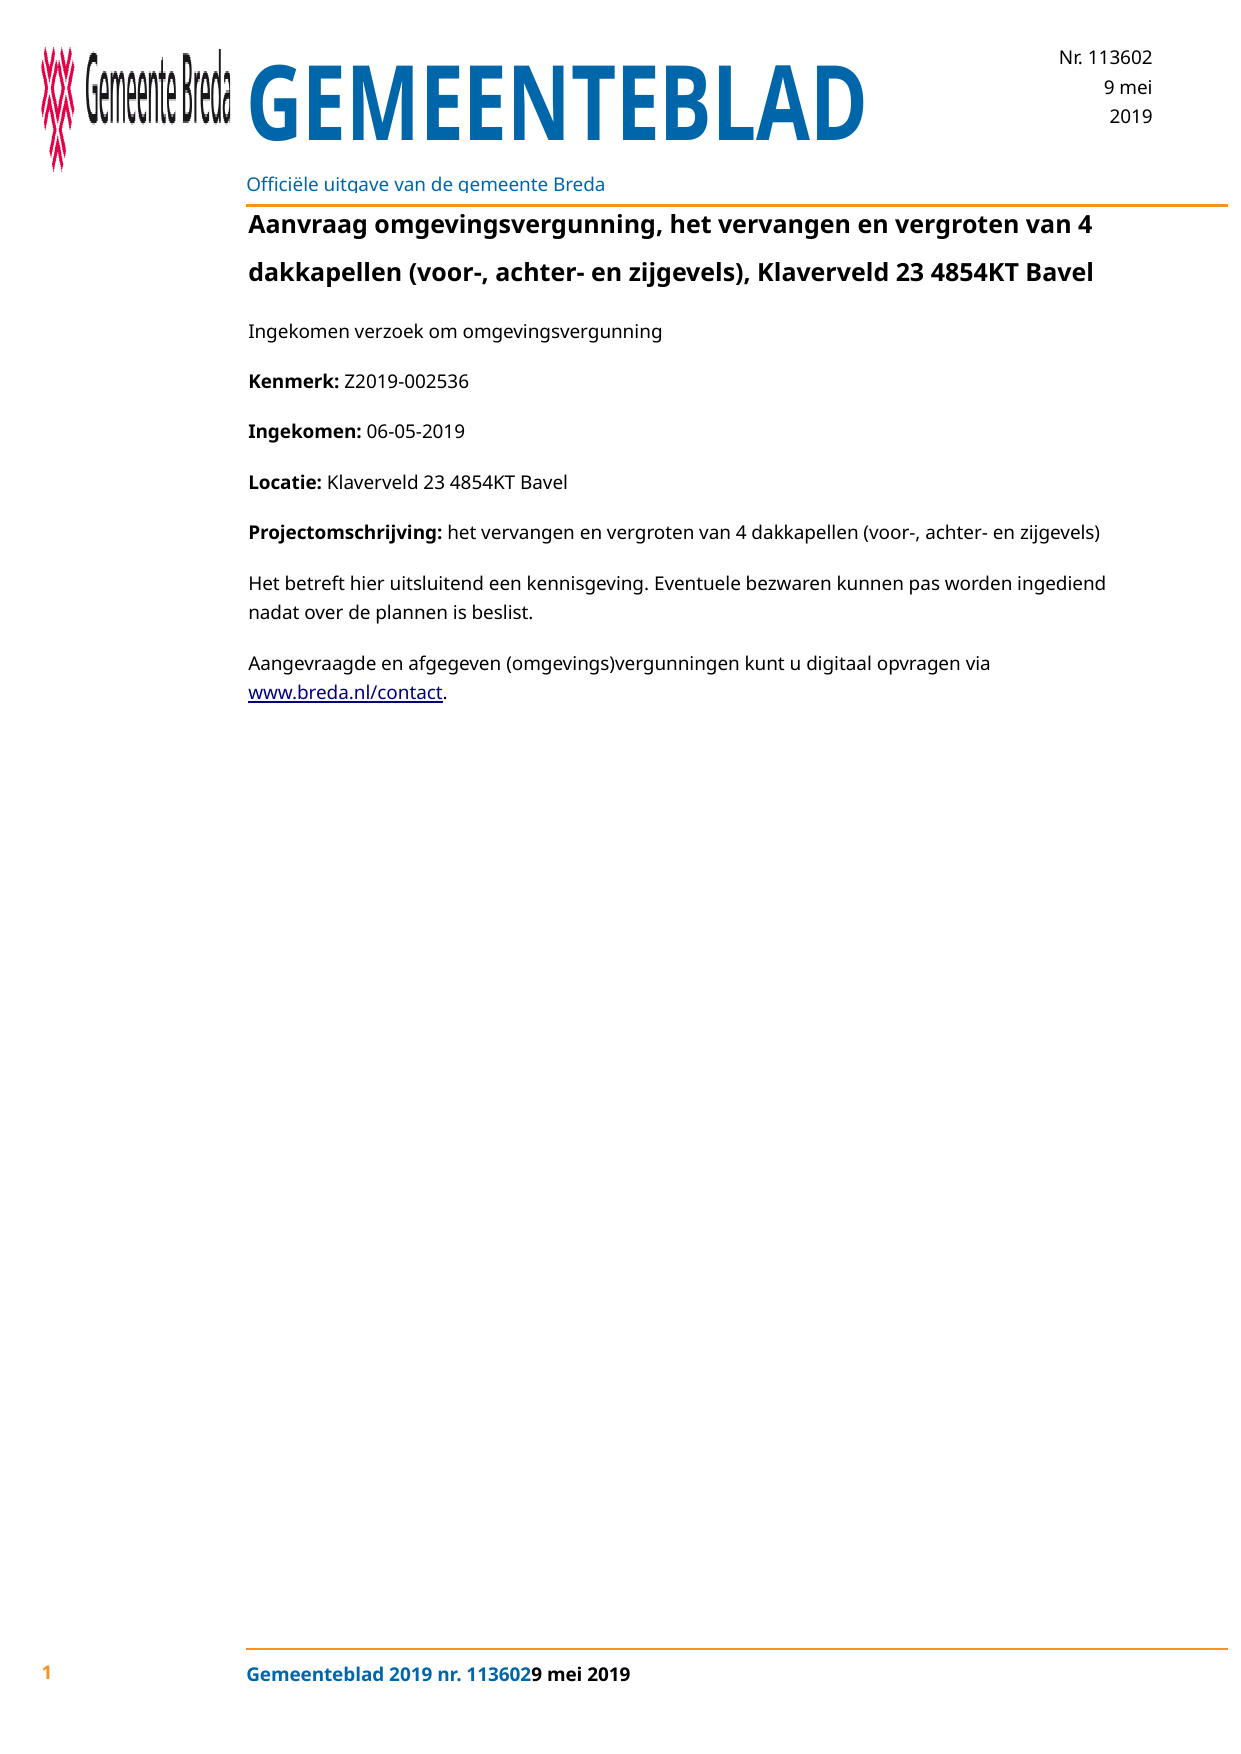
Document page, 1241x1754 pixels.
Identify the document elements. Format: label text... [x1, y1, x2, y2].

text Het betreft hier uitsluitend een kennisgeving. Eventuele bezwaren kunnen pas worden ingediend nadat over de plannen is beslist. [248, 570, 1152, 625]
text Ingekomen: 06-05-2019 [248, 419, 1152, 444]
text Projectomschrijving: het vervangen en vergroten van 4 dakkapellen (voor-, achter- en zijgevels) [248, 519, 1152, 545]
picture [41, 47, 231, 172]
text Ingekomen verzoek om omgevingsvergunning [248, 318, 1152, 344]
text Aangevraagde en afgegeven (omgevings)vergunningen kunt u digitaal opvragen via www.breda.nl/contact. [248, 650, 1152, 705]
text Aanvraag omgevingsvergunning, het vervangen en vergroten van 4 dakkapellen (voor-, achter- en zijgevels), Klaverveld 23 4854KT Bavel [248, 207, 1152, 288]
text Locatie: Klaverveld 23 4854KT Bavel [248, 469, 1152, 495]
text Kenmerk: Z2019-002536 [248, 368, 1152, 394]
